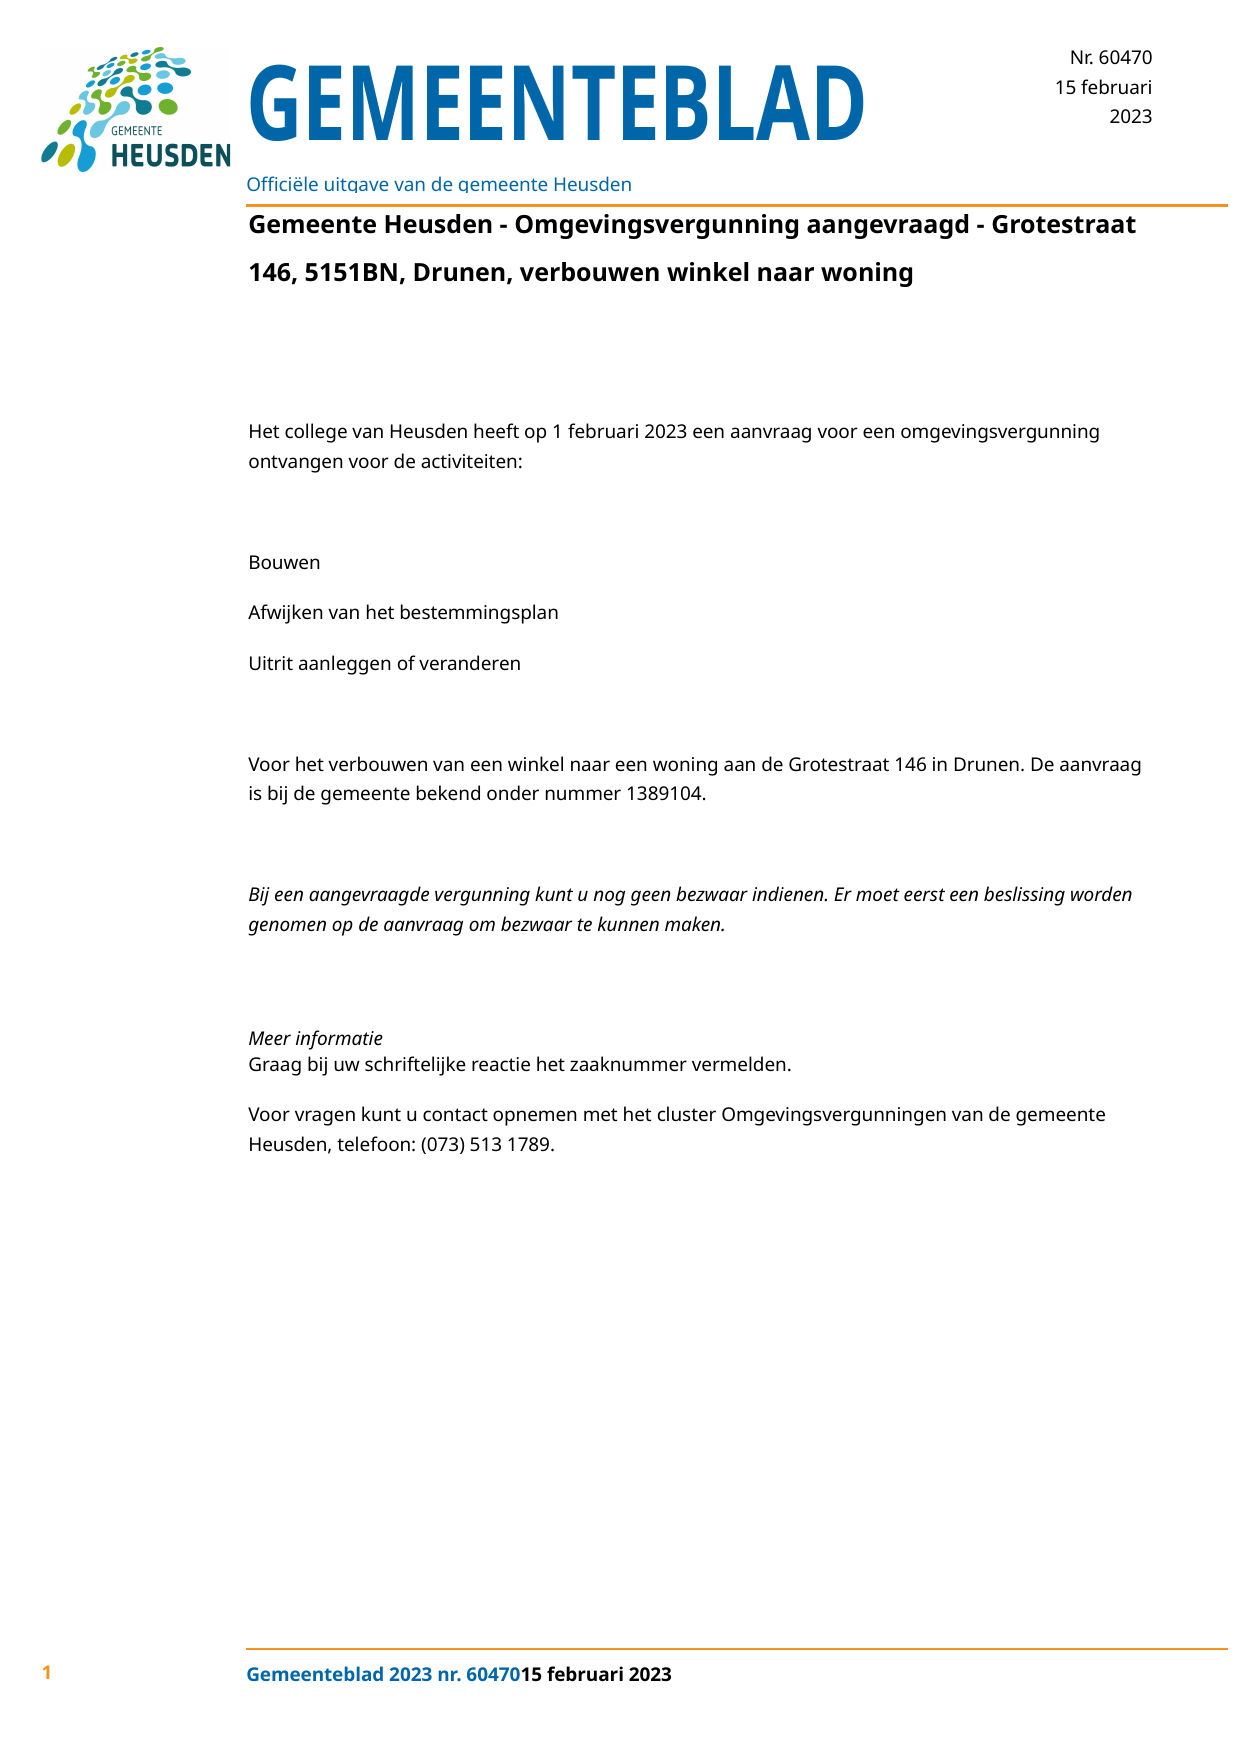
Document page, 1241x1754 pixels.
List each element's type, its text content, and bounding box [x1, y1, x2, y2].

text Afwijken van het bestemmingsplan [248, 599, 1152, 625]
text Het college van Heusden heeft op 1 februari 2023 een aanvraag voor een omgevingsvergunning ontvangen voor de activiteiten: [248, 419, 1152, 474]
text Uitrit aanleggen of veranderen [248, 650, 1152, 676]
text Voor het verbouwen van een winkel naar een woning aan de Grotestraat 146 in Drunen. De aanvraag is bij de gemeente bekend onder nummer 1389104. [248, 751, 1152, 806]
text Voor vragen kunt u contact opnemen met het cluster Omgevingsvergunningen van de gemeente Heusden, telefoon: (073) 513 1789. [248, 1101, 1152, 1157]
text Gemeente Heusden - Omgevingsvergunning aangevraagd - Grotestraat 146, 5151BN, Drunen, verbouwen winkel naar woning [248, 207, 1152, 288]
text Meer informatie [248, 1025, 1152, 1051]
text Bij een aangevraagde vergunning kunt u nog geen bezwaar indienen. Er moet eerst een beslissing worden genomen op de aanvraag om bezwaar te kunnen maken. [248, 881, 1152, 937]
text Bouwen [248, 549, 1152, 575]
picture [41, 47, 231, 172]
text Graag bij uw schriftelijke reactie het zaaknummer vermelden. [248, 1051, 1152, 1077]
